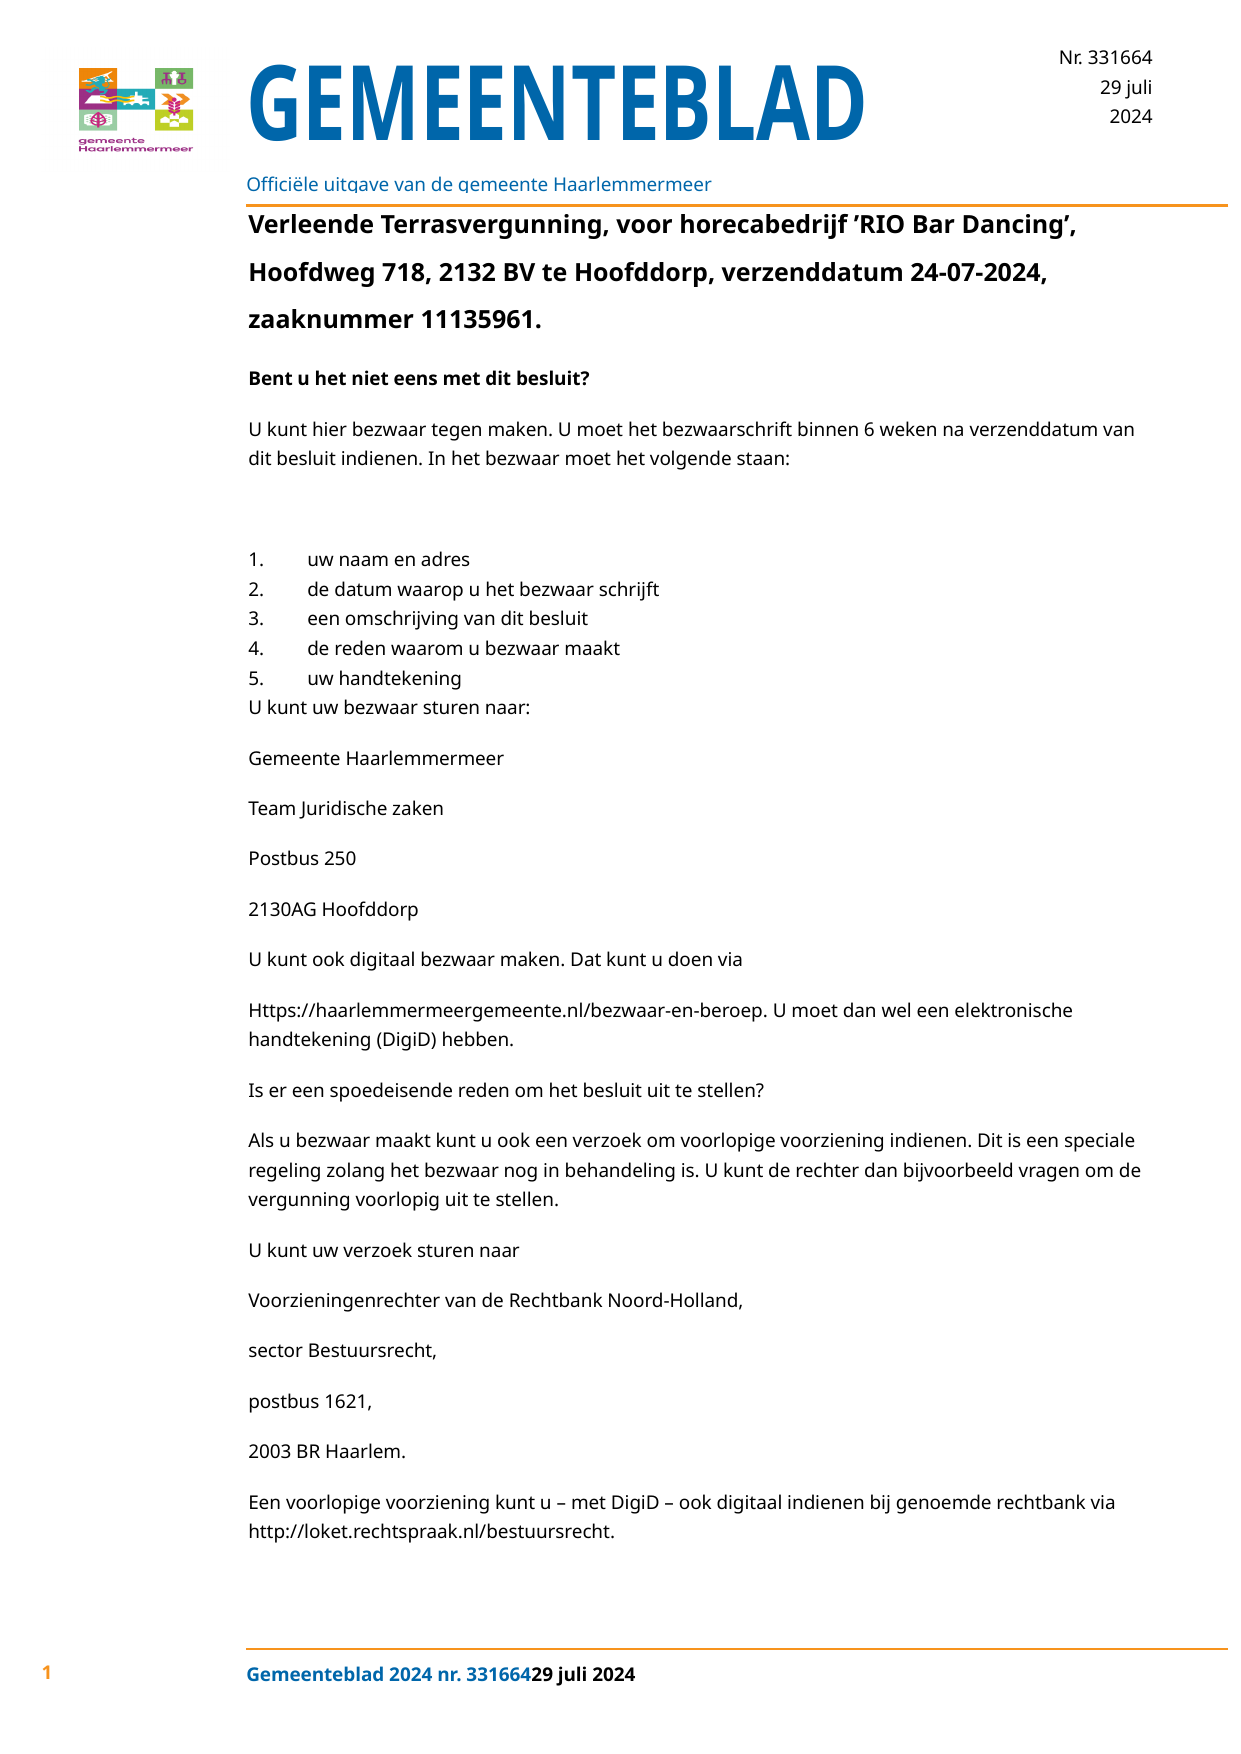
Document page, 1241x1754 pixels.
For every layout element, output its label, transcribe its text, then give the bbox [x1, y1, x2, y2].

text Een voorlopige voorziening kunt u – met DigiD – ook digitaal indienen bij genoemde rechtbank via http://loket.rechtspraak.nl/bestuursrecht. [248, 1489, 1152, 1544]
text postbus 1621, [248, 1388, 1152, 1414]
text Bent u het niet eens met dit besluit? [248, 366, 1152, 391]
text Https://haarlemmermeergemeente.nl/bezwaar-en-beroep. U moet dan wel een elektronische handtekening (DigiD) hebben. [248, 997, 1152, 1052]
text Postbus 250 [248, 846, 1152, 871]
text Is er een spoedeisende reden om het besluit uit te stellen? [248, 1077, 1152, 1102]
list uw handtekening [248, 665, 1152, 690]
list de reden waarom u bezwaar maakt [248, 635, 1152, 661]
text Voorzieningenrechter van de Rechtbank Noord-Holland, [248, 1287, 1152, 1313]
text Als u bezwaar maakt kunt u ook een verzoek om voorlopige voorziening indienen. Dit is een speciale regeling zolang het bezwaar nog in behandeling is. U kunt de rechter dan bijvoorbeeld vragen om de vergunning voorlopig uit te stellen. [248, 1127, 1152, 1212]
list de datum waarop u het bezwaar schrijft [248, 576, 1152, 602]
text sector Bestuursrecht, [248, 1338, 1152, 1363]
text Gemeente Haarlemmermeer [248, 745, 1152, 770]
text U kunt hier bezwaar tegen maken. U moet het bezwaarschrift binnen 6 weken na verzenddatum van dit besluit indienen. In het bezwaar moet het volgende staan: [248, 416, 1152, 471]
text 2003 BR Haarlem. [248, 1438, 1152, 1464]
text Verleende Terrasvergunning, voor horecabedrijf ’RIO Bar Dancing’, Hoofdweg 718, 2132 BV te Hoofddorp, verzenddatum 24-07-2024, zaaknummer 11135961. [248, 207, 1152, 336]
picture [41, 47, 231, 172]
text 2130AG Hoofddorp [248, 896, 1152, 922]
list een omschrijving van dit besluit [248, 606, 1152, 631]
text Team Juridische zaken [248, 795, 1152, 821]
list uw naam en adres [248, 546, 1152, 572]
text U kunt ook digitaal bezwaar maken. Dat kunt u doen via [248, 946, 1152, 972]
text U kunt uw verzoek sturen naar [248, 1237, 1152, 1262]
text U kunt uw bezwaar sturen naar: [248, 694, 1152, 720]
